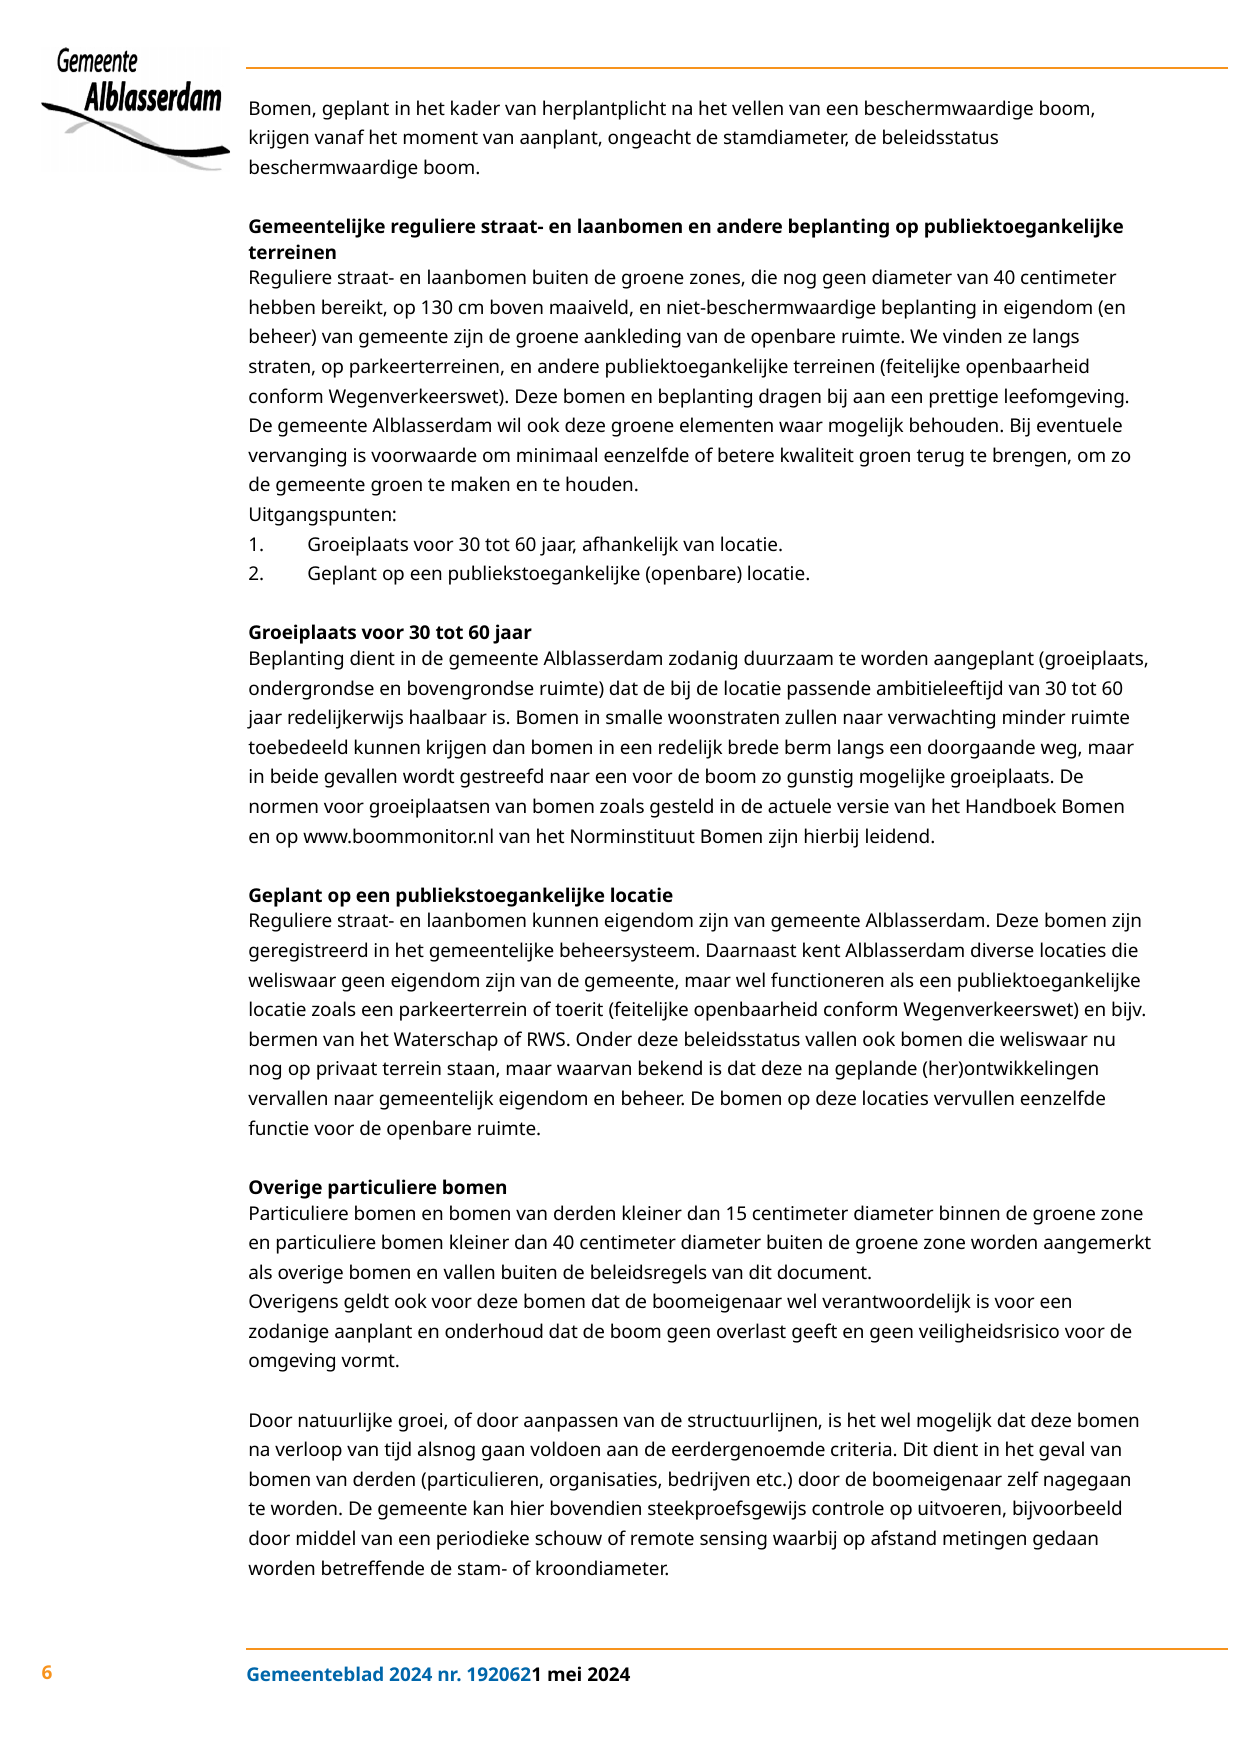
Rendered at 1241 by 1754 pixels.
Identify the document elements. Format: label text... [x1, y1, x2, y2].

text Particuliere bomen en bomen van derden kleiner dan 15 centimeter diameter binnen de groene zone en particuliere bomen kleiner dan 40 centimeter diameter buiten de groene zone worden aangemerkt als overige bomen en vallen buiten de beleidsregels van dit document. [248, 1200, 1152, 1284]
list Groeiplaats voor 30 tot 60 jaar, afhankelijk van locatie. [248, 531, 1152, 557]
text Beplanting dient in de gemeente Alblasserdam zodanig duurzaam te worden aangeplant (groeiplaats, ondergrondse en bovengrondse ruimte) dat de bij de locatie passende ambitieleeftijd van 30 tot 60 jaar redelijkerwijs haalbaar is. Bomen in smalle woonstraten zullen naar verwachting minder ruimte toebedeeld kunnen krijgen dan bomen in een redelijk brede berm langs een doorgaande weg, maar in beide gevallen wordt gestreefd naar een voor de boom zo gunstig mogelijke groeiplaats. De normen voor groeiplaatsen van bomen zoals gesteld in de actuele versie van het Handboek Bomen en op www.boommonitor.nl van het Norminstituut Bomen zijn hierbij leidend. [248, 645, 1152, 848]
picture [41, 47, 231, 172]
list Geplant op een publiekstoegankelijke (openbare) locatie. [248, 560, 1152, 586]
text Bomen, geplant in het kader van herplantplicht na het vellen van een beschermwaardige boom, krijgen vanaf het moment van aanplant, ongeacht de stamdiameter, de beleidsstatus beschermwaardige boom. [248, 95, 1152, 180]
text Gemeentelijke reguliere straat- en laanbomen en andere beplanting op publiektoegankelijke terreinen [248, 213, 1152, 264]
text Groeiplaats voor 30 tot 60 jaar [248, 619, 1152, 645]
text Uitgangspunten: [248, 501, 1152, 527]
text Reguliere straat- en laanbomen buiten de groene zones, die nog geen diameter van 40 centimeter hebben bereikt, op 130 cm boven maaiveld, en niet-beschermwaardige beplanting in eigendom (en beheer) van gemeente zijn de groene aankleding van de openbare ruimte. We vinden ze langs straten, op parkeerterreinen, en andere publiektoegankelijke terreinen (feitelijke openbaarheid conform Wegenverkeerswet). Deze bomen en beplanting dragen bij aan een prettige leefomgeving. De gemeente Alblasserdam wil ook deze groene elementen waar mogelijk behouden. Bij eventuele vervanging is voorwaarde om minimaal eenzelfde of betere kwaliteit groen terug te brengen, om zo de gemeente groen te maken en te houden. [248, 264, 1152, 497]
text Reguliere straat- en laanbomen kunnen eigendom zijn van gemeente Alblasserdam. Deze bomen zijn geregistreerd in het gemeentelijke beheersysteem. Daarnaast kent Alblasserdam diverse locaties die weliswaar geen eigendom zijn van de gemeente, maar wel functioneren als een publiektoegankelijke locatie zoals een parkeerterrein of toerit (feitelijke openbaarheid conform Wegenverkeerswet) en bijv. bermen van het Waterschap of RWS. Onder deze beleidsstatus vallen ook bomen die weliswaar nu nog op privaat terrein staan, maar waarvan bekend is dat deze na geplande (her)ontwikkelingen vervallen naar gemeentelijk eigendom en beheer. De bomen op deze locaties vervullen eenzelfde functie voor de openbare ruimte. [248, 908, 1152, 1141]
text Geplant op een publiekstoegankelijke locatie [248, 882, 1152, 908]
text Door natuurlijke groei, of door aanpassen van de structuurlijnen, is het wel mogelijk dat deze bomen na verloop van tijd alsnog gaan voldoen aan de eerdergenoemde criteria. Dit dient in het geval van bomen van derden (particulieren, organisaties, bedrijven etc.) door de boomeigenaar zelf nagegaan te worden. De gemeente kan hier bovendien steekproefsgewijs controle op uitvoeren, bijvoorbeeld door middel van een periodieke schouw of remote sensing waarbij op afstand metingen gedaan worden betreffende de stam- of kroondiameter. [248, 1407, 1152, 1580]
text Overigens geldt ook voor deze bomen dat de boomeigenaar wel verantwoordelijk is voor een zodanige aanplant en onderhoud dat de boom geen overlast geeft en geen veiligheidsrisico voor de omgeving vormt. [248, 1288, 1152, 1373]
text Overige particuliere bomen [248, 1174, 1152, 1200]
